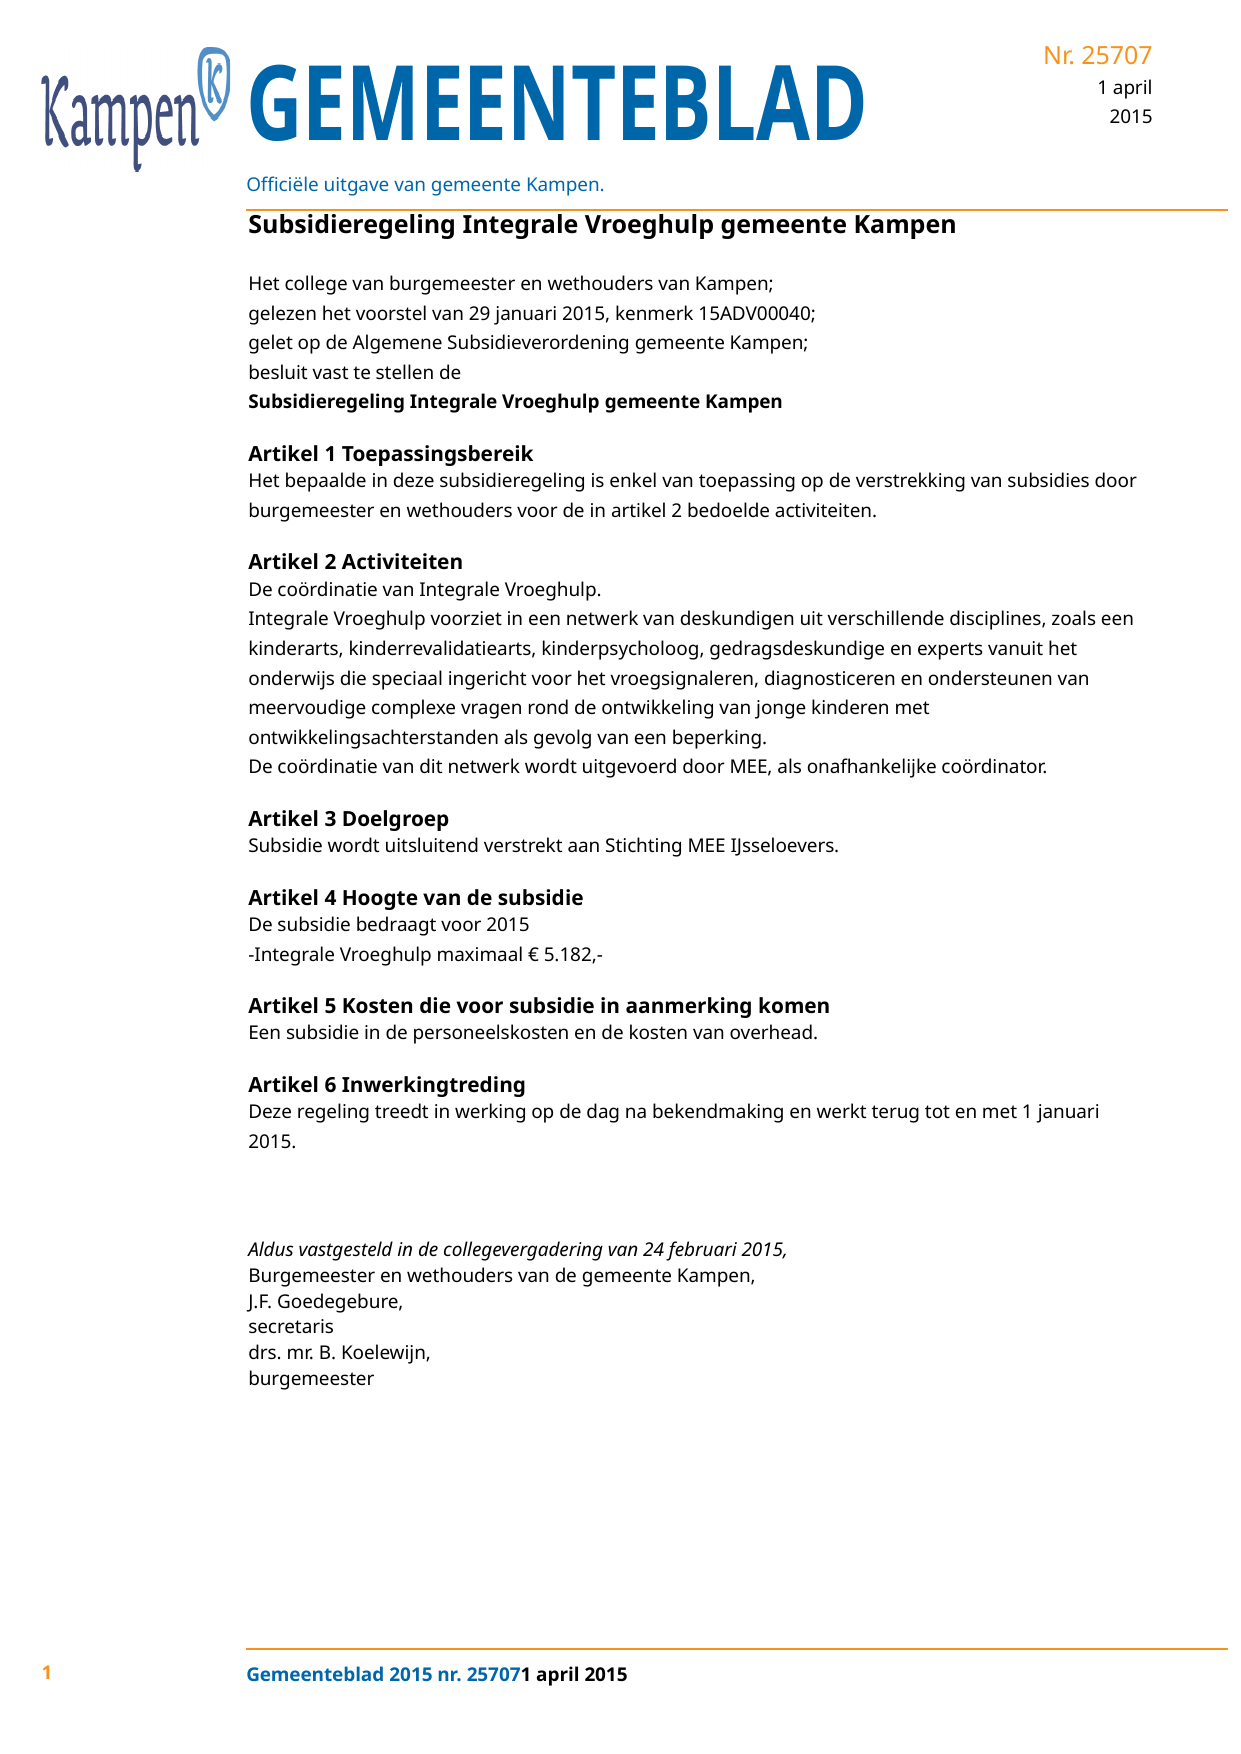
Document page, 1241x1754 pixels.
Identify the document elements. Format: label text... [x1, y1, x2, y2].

picture [41, 47, 231, 172]
text Burgemeester en wethouders van de gemeente Kampen, [248, 1262, 1152, 1288]
text Subsidie wordt uitsluitend verstrekt aan Stichting MEE IJsseloevers. [248, 832, 1152, 858]
text Een subsidie in de personeelskosten en de kosten van overhead. [248, 1019, 1152, 1045]
text Artikel 2 Activiteiten [248, 547, 1152, 576]
text Artikel 1 Toepassingsbereik [248, 439, 1152, 467]
text Het bepaalde in deze subsidieregeling is enkel van toepassing op de verstrekking van subsidies door burgemeester en wethouders voor de in artikel 2 bedoelde activiteiten. [248, 467, 1152, 523]
text gelet op de Algemene Subsidieverordening gemeente Kampen; [248, 329, 1152, 355]
text drs. mr. B. Koelewijn, [248, 1339, 1152, 1365]
text Het college van burgemeester en wethouders van Kampen; [248, 270, 1152, 296]
text Integrale Vroeghulp voorziet in een netwerk van deskundigen uit verschillende disciplines, zoals een kinderarts, kinderrevalidatiearts, kinderpsycholoog, gedragsdeskundige en experts vanuit het onderwijs die speciaal ingericht voor het vroegsignaleren, diagnosticeren en ondersteunen van meervoudige complexe vragen rond de ontwikkeling van jonge kinderen met ontwikkelingsachterstanden als gevolg van een beperking. [248, 606, 1152, 749]
text secretaris [248, 1314, 1152, 1339]
text Subsidieregeling Integrale Vroeghulp gemeente Kampen [248, 211, 1152, 241]
text Aldus vastgesteld in de collegevergadering van 24 februari 2015, [248, 1236, 1152, 1262]
text burgemeester [248, 1365, 1152, 1391]
text Artikel 4 Hoogte van de subsidie [248, 883, 1152, 911]
text Artikel 5 Kosten die voor subsidie in aanmerking komen [248, 991, 1152, 1019]
text J.F. Goedegebure, [248, 1288, 1152, 1314]
text besluit vast te stellen de [248, 359, 1152, 385]
text De subsidie bedraagt voor 2015 [248, 911, 1152, 937]
text De coördinatie van Integrale Vroeghulp. [248, 576, 1152, 602]
text Subsidieregeling Integrale Vroeghulp gemeente Kampen [248, 389, 1152, 414]
text De coördinatie van dit netwerk wordt uitgevoerd door MEE, als onafhankelijke coördinator. [248, 753, 1152, 779]
text Artikel 6 Inwerkingtreding [248, 1070, 1152, 1098]
text -Integrale Vroeghulp maximaal € 5.182,- [248, 941, 1152, 966]
text gelezen het voorstel van 29 januari 2015, kenmerk 15ADV00040; [248, 300, 1152, 326]
text Artikel 3 Doelgroep [248, 804, 1152, 832]
text Deze regeling treedt in werking op de dag na bekendmaking en werkt terug tot en met 1 januari 2015. [248, 1098, 1152, 1154]
